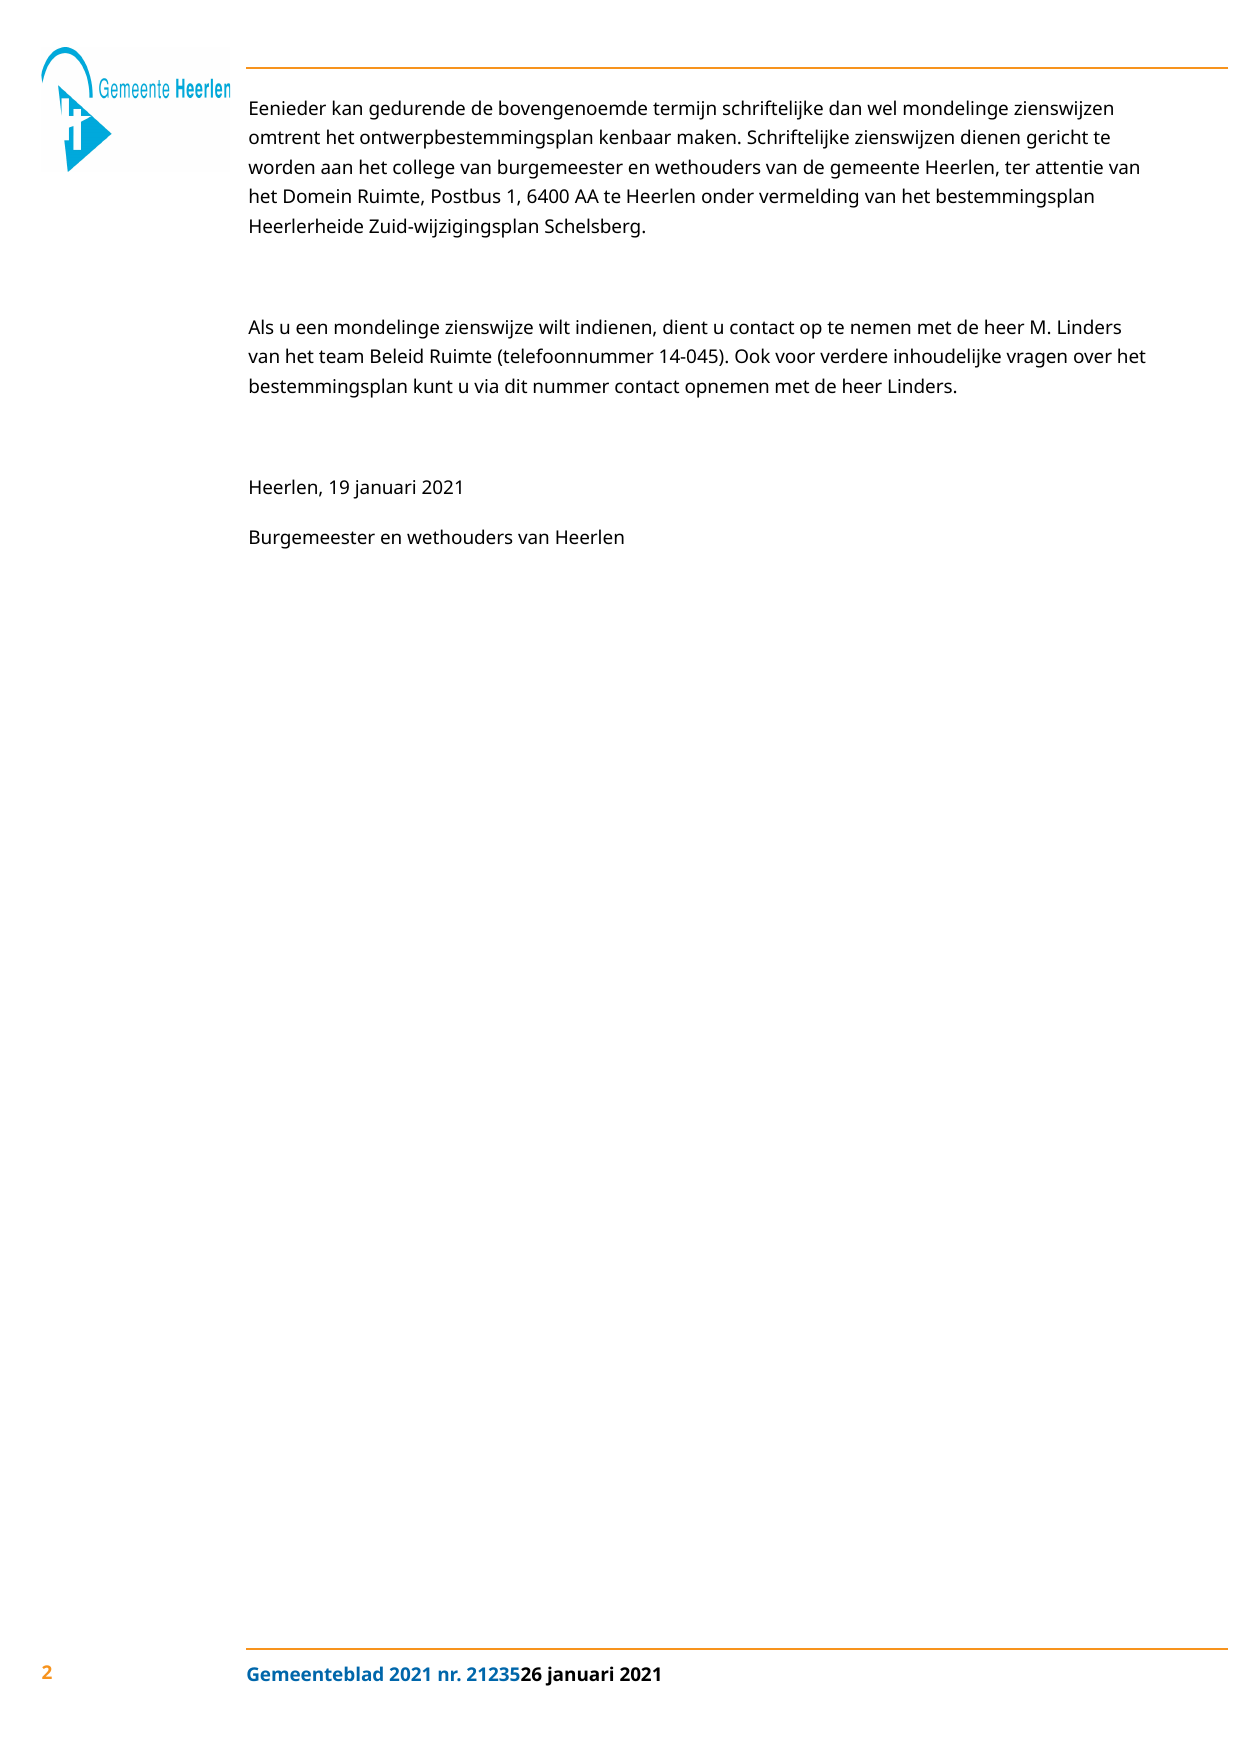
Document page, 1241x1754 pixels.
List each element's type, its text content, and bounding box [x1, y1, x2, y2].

text Heerlen, 19 januari 2021 [248, 474, 1152, 500]
text Burgemeester en wethouders van Heerlen [248, 524, 1152, 550]
picture [41, 47, 59, 70]
text Als u een mondelinge zienswijze wilt indienen, dient u contact op te nemen met de heer M. Linders van het team Beleid Ruimte (telefoonnummer 14-045). Ook voor verdere inhoudelijke vragen over het bestemmingsplan kunt u via dit nummer contact opnemen met de heer Linders. [248, 314, 1152, 399]
picture [41, 47, 231, 172]
text Eenieder kan gedurende de bovengenoemde termijn schriftelijke dan wel mondelinge zienswijzen omtrent het ontwerpbestemmingsplan kenbaar maken. Schriftelijke zienswijzen dienen gericht te worden aan het college van burgemeester en wethouders van de gemeente Heerlen, ter attentie van het Domein Ruimte, Postbus 1, 6400 AA te Heerlen onder vermelding van het bestemmingsplan Heerlerheide Zuid-wijzigingsplan Schelsberg. [248, 95, 1152, 239]
